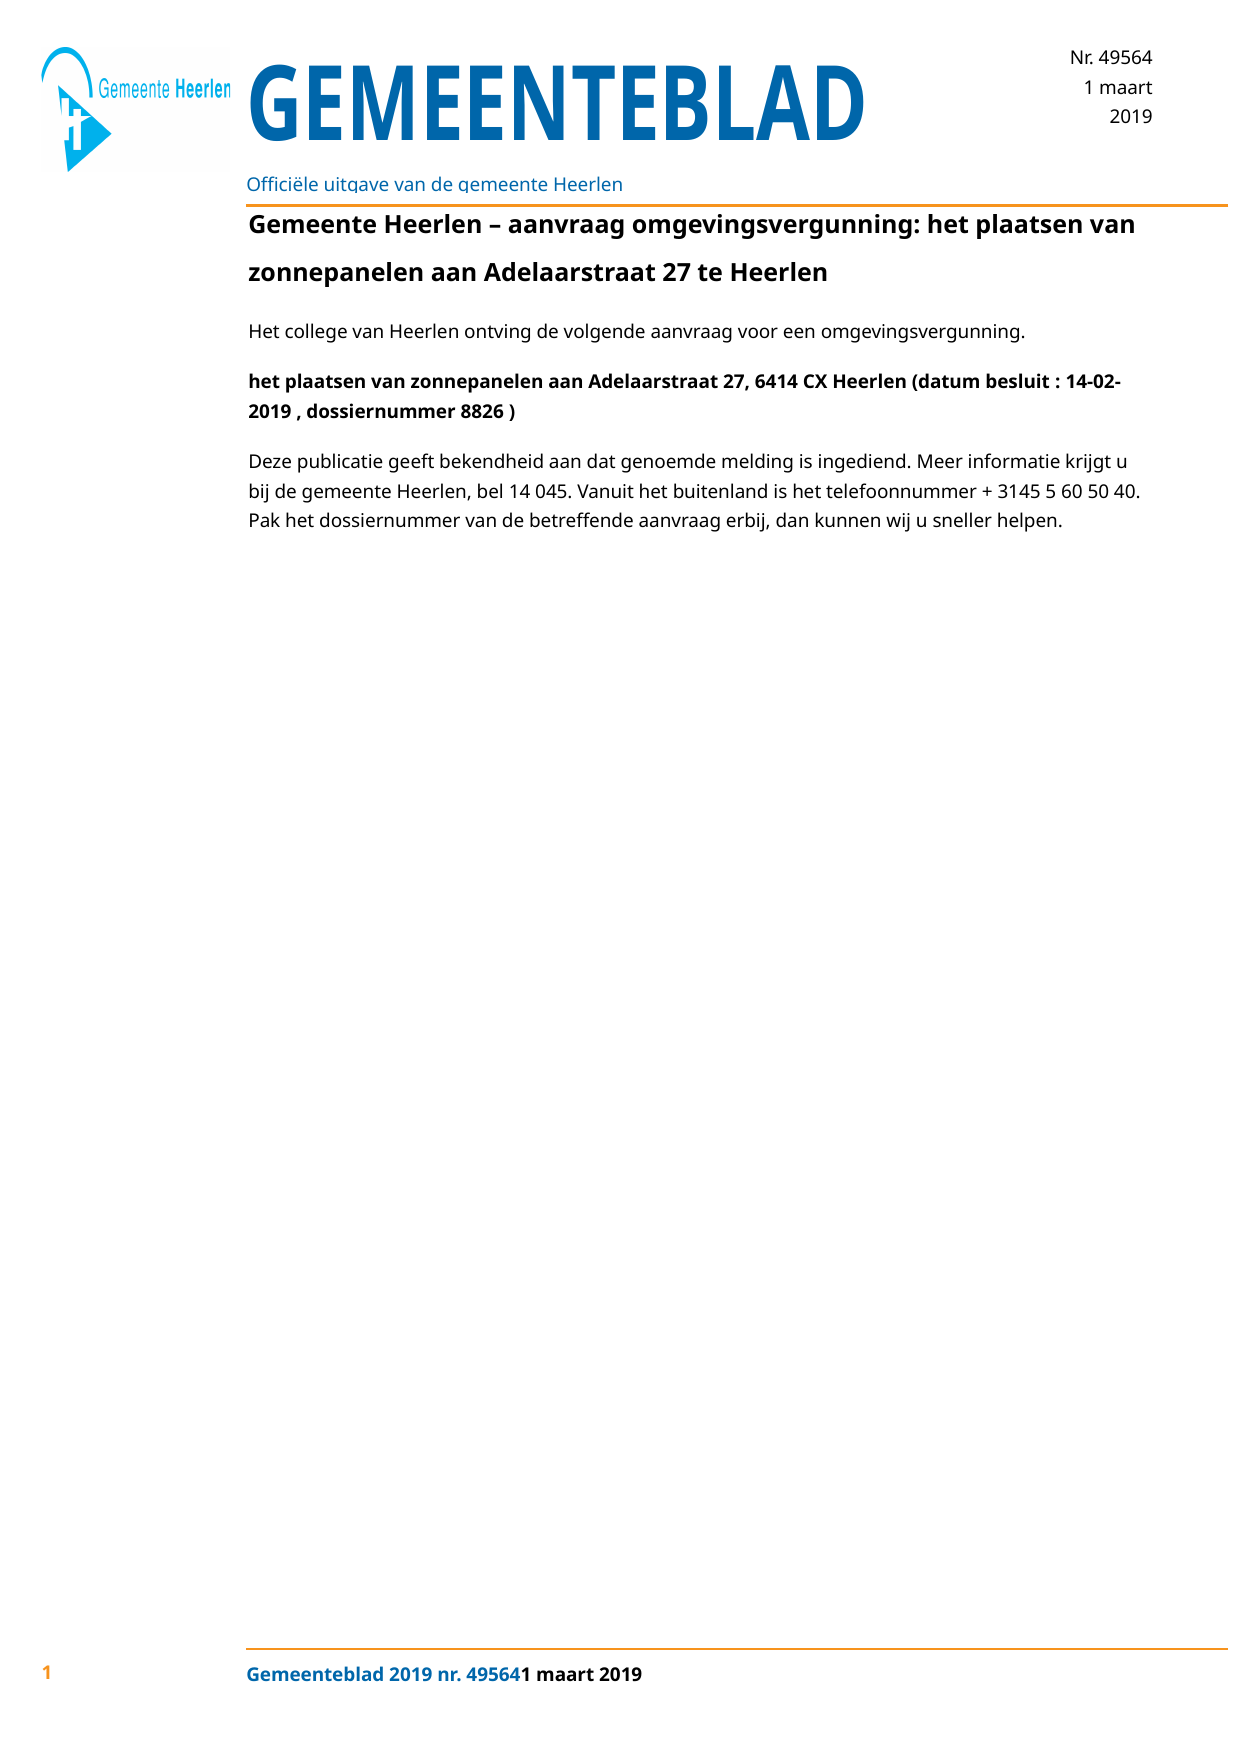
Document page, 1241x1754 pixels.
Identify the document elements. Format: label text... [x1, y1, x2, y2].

text Het college van Heerlen ontving de volgende aanvraag voor een omgevingsvergunning. [248, 318, 1152, 344]
picture [41, 47, 231, 172]
text Gemeente Heerlen – aanvraag omgevingsvergunning: het plaatsen van zonnepanelen aan Adelaarstraat 27 te Heerlen [248, 207, 1152, 288]
text Deze publicatie geeft bekendheid aan dat genoemde melding is ingediend. Meer informatie krijgt u bij de gemeente Heerlen, bel 14 045. Vanuit het buitenland is het telefoonnummer + 3145 5 60 50 40. Pak het dossiernummer van de betreffende aanvraag erbij, dan kunnen wij u sneller helpen. [248, 448, 1152, 533]
picture [41, 47, 58, 70]
text het plaatsen van zonnepanelen aan Adelaarstraat 27, 6414 CX Heerlen (datum besluit : 14-02-2019 , dossiernummer 8826 ) [248, 368, 1152, 424]
